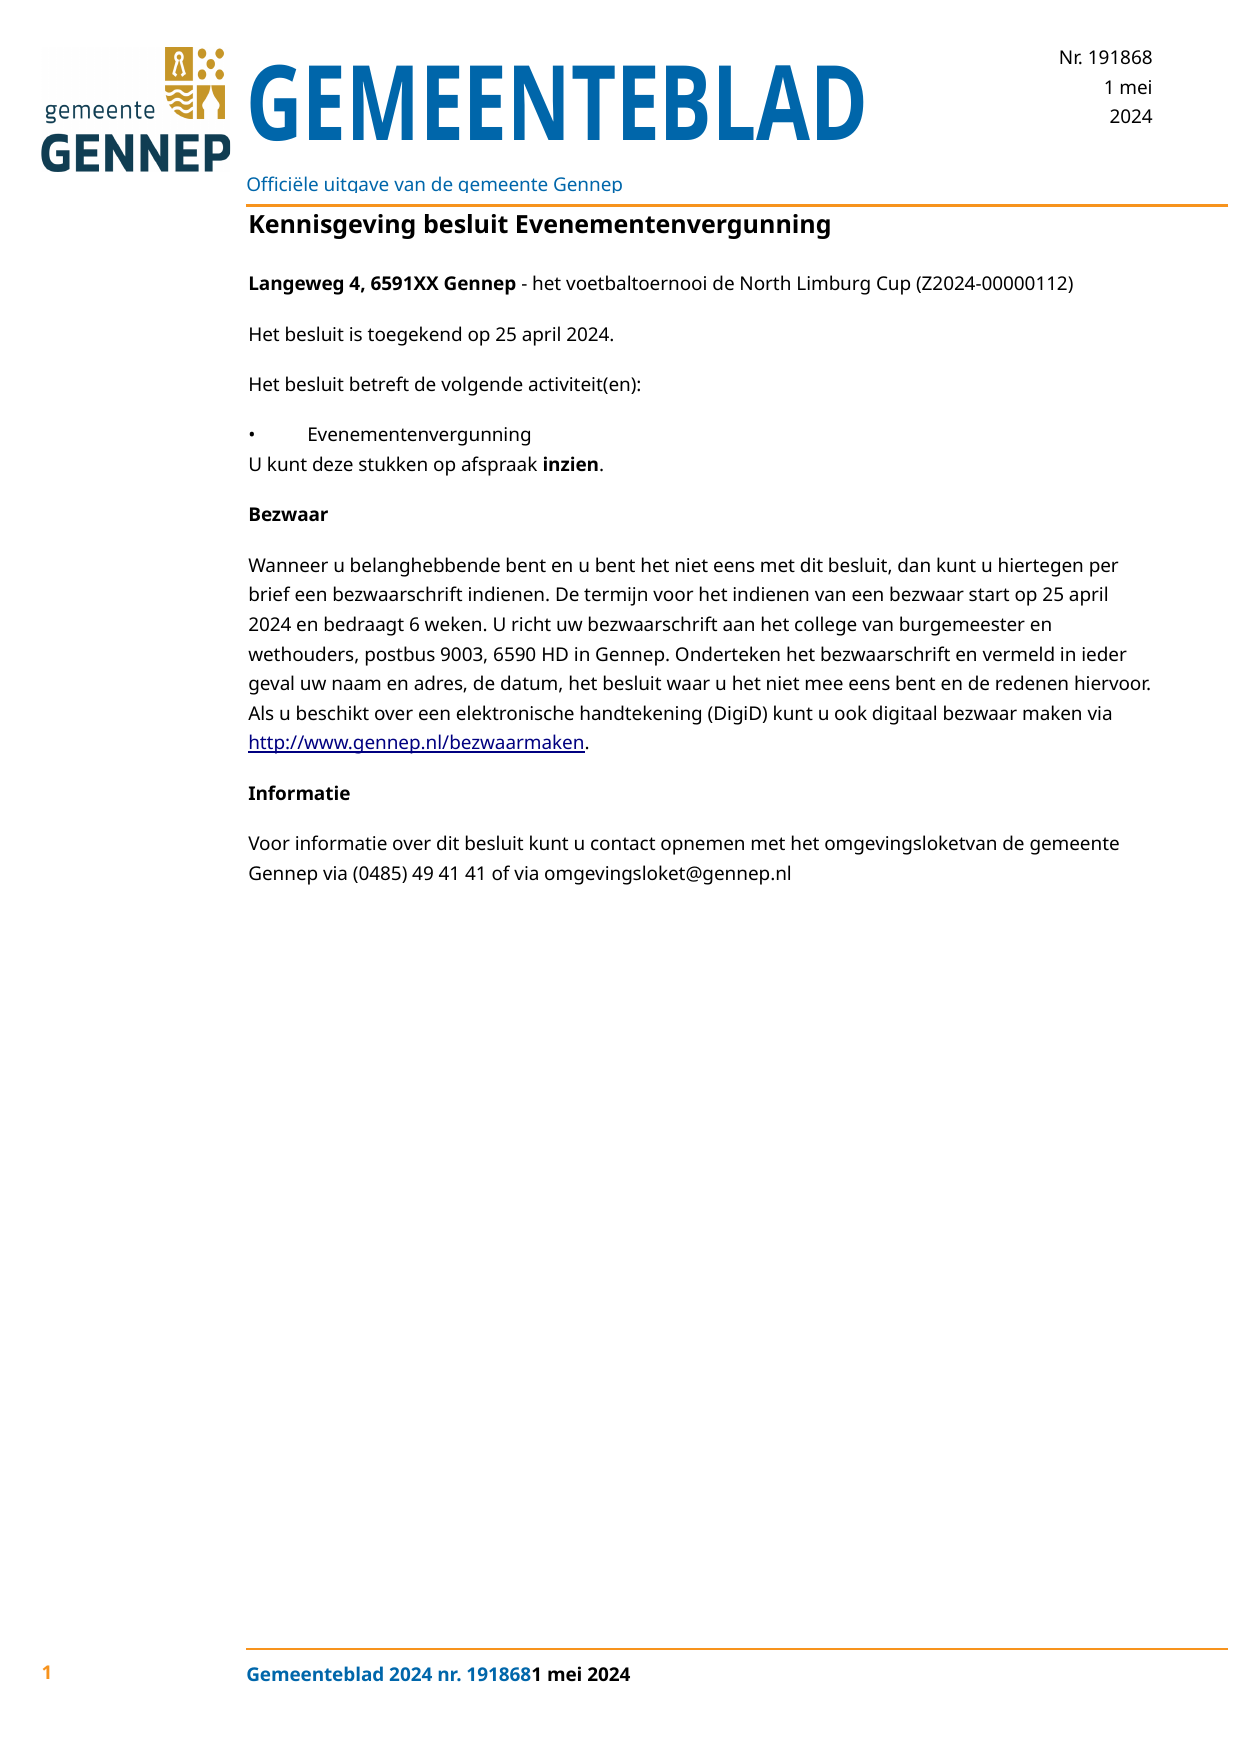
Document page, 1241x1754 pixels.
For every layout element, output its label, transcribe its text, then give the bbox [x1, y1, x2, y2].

text U kunt deze stukken op afspraak inzien. [248, 451, 1152, 477]
text Langeweg 4, 6591XX Gennep - het voetbaltoernooi de North Limburg Cup (Z2024-00000112) [248, 270, 1152, 296]
text Informatie [248, 780, 1152, 806]
list Evenementenvergunning [248, 422, 1152, 447]
text Wanneer u belanghebbende bent en u bent het niet eens met dit besluit, dan kunt u hiertegen per brief een bezwaarschrift indienen. De termijn voor het indienen van een bezwaar start op 25 april 2024 en bedraagt 6 weken. U richt uw bezwaarschrift aan het college van burgemeester en wethouders, postbus 9003, 6590 HD in Gennep. Onderteken het bezwaarschrift en vermeld in ieder geval uw naam en adres, de datum, het besluit waar u het niet mee eens bent en de redenen hiervoor. Als u beschikt over een elektronische handtekening (DigiD) kunt u ook digitaal bezwaar maken via http://www.gennep.nl/bezwaarmaken. [248, 552, 1152, 755]
picture [41, 47, 231, 172]
text Voor informatie over dit besluit kunt u contact opnemen met het omgevingsloketvan de gemeente Gennep via (0485) 49 41 41 of via omgevingsloket@gennep.nl [248, 830, 1152, 886]
text Het besluit is toegekend op 25 april 2024. [248, 321, 1152, 346]
text Het besluit betreft de volgende activiteit(en): [248, 371, 1152, 397]
text Kennisgeving besluit Evenementenvergunning [248, 207, 1152, 241]
text Bezwaar [248, 502, 1152, 527]
